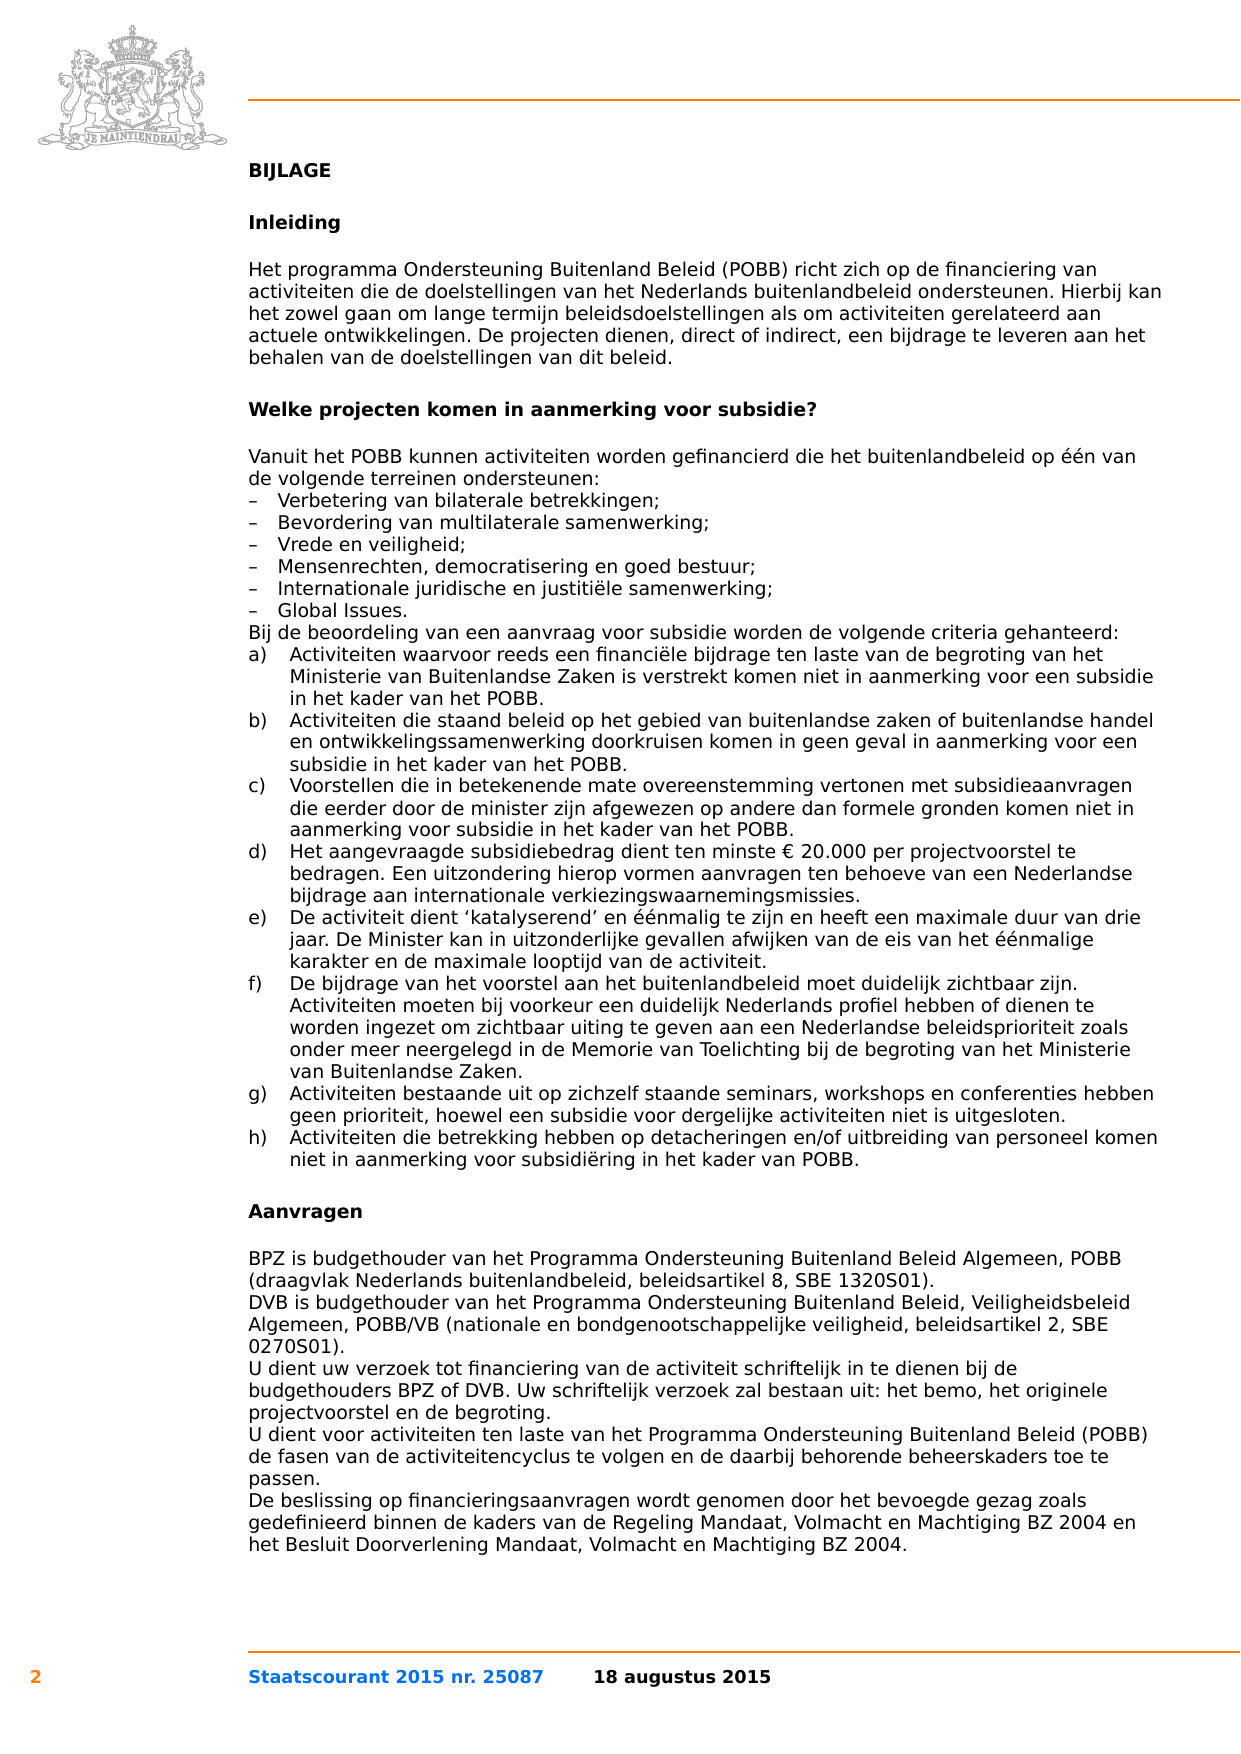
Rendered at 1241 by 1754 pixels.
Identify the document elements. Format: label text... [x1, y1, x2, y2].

text c) Voorstellen die in betekenende mate overeenstemming vertonen met subsidieaanvragen die eerder door de minister zijn afgewezen op andere dan formele gronden komen niet in aanmerking voor subsidie in het kader van het POBB. [248, 775, 1163, 841]
text – Mensenrechten, democratisering en goed bestuur; [248, 556, 1163, 578]
text g) Activiteiten bestaande uit op zichzelf staande seminars, workshops en conferenties hebben geen prioriteit, hoewel een subsidie voor dergelijke activiteiten niet is uitgesloten. [248, 1083, 1163, 1127]
text De beslissing op financieringsaanvragen wordt genomen door het bevoegde gezag zoals gedefinieerd binnen de kaders van de Regeling Mandaat, Volmacht en Machtiging BZ 2004 en het Besluit Doorverlening Mandaat, Volmacht en Machtiging BZ 2004. [248, 1490, 1163, 1556]
text DVB is budgethouder van het Programma Ondersteuning Buitenland Beleid, Veiligheidsbeleid Algemeen, POBB/VB (nationale en bondgenootschappelijke veiligheid, beleidsartikel 2, SBE 0270S01). [248, 1292, 1163, 1358]
text h) Activiteiten die betrekking hebben op detacheringen en/of uitbreiding van personeel komen niet in aanmerking voor subsidiëring in het kader van POBB. [248, 1127, 1163, 1171]
text – Verbetering van bilaterale betrekkingen; [248, 490, 1163, 512]
text Het programma Ondersteuning Buitenland Beleid (POBB) richt zich op de financiering van activiteiten die de doelstellingen van het Nederlands buitenlandbeleid ondersteunen. Hierbij kan het zowel gaan om lange termijn beleidsdoelstellingen als om activiteiten gerelateerd aan actuele ontwikkelingen. De projecten dienen, direct of indirect, een bijdrage te leveren aan het behalen van de doelstellingen van dit beleid. [248, 259, 1163, 369]
text d) Het aangevraagde subsidiebedrag dient ten minste € 20.000 per projectvoorstel te bedragen. Een uitzondering hierop vormen aanvragen ten behoeve van een Nederlandse bijdrage aan internationale verkiezingswaarnemingsmissies. [248, 841, 1163, 907]
text – Vrede en veiligheid; [248, 534, 1163, 556]
text BPZ is budgethouder van het Programma Ondersteuning Buitenland Beleid Algemeen, POBB (draagvlak Nederlands buitenlandbeleid, beleidsartikel 8, SBE 1320S01). [248, 1248, 1163, 1292]
text e) De activiteit dient ‘katalyserend’ en éénmalig te zijn en heeft een maximale duur van drie jaar. De Minister kan in uitzonderlijke gevallen afwijken van de eis van het éénmalige karakter en de maximale looptijd van de activiteit. [248, 907, 1163, 973]
text a) Activiteiten waarvoor reeds een financiële bijdrage ten laste van de begroting van het Ministerie van Buitenlandse Zaken is verstrekt komen niet in aanmerking voor een subsidie in het kader van het POBB. [248, 643, 1163, 709]
text U dient voor activiteiten ten laste van het Programma Ondersteuning Buitenland Beleid (POBB) de fasen van de activiteitencyclus te volgen en de daarbij behorende beheerskaders toe te passen. [248, 1424, 1163, 1490]
text Bij de beoordeling van een aanvraag voor subsidie worden de volgende criteria gehanteerd: [248, 622, 1163, 643]
subtitle Aanvragen [248, 1201, 1163, 1223]
text Vanuit het POBB kunnen activiteiten worden gefinancierd die het buitenlandbeleid op één van de volgende terreinen ondersteunen: [248, 446, 1163, 490]
subtitle Welke projecten komen in aanmerking voor subsidie? [248, 399, 1163, 421]
text – Internationale juridische en justitiële samenwerking; [248, 578, 1163, 599]
subtitle Inleiding [248, 212, 1163, 234]
subtitle BIJLAGE [248, 160, 1163, 182]
text U dient uw verzoek tot financiering van de activiteit schriftelijk in te dienen bij de budgethouders BPZ of DVB. Uw schriftelijk verzoek zal bestaan uit: het bemo, het originele projectvoorstel en de begroting. [248, 1358, 1163, 1424]
picture [38, 25, 227, 150]
text f) De bijdrage van het voorstel aan het buitenlandbeleid moet duidelijk zichtbaar zijn. Activiteiten moeten bij voorkeur een duidelijk Nederlands profiel hebben of dienen te worden ingezet om zichtbaar uiting te geven aan een Nederlandse beleidsprioriteit zoals onder meer neergelegd in de Memorie van Toelichting bij de begroting van het Ministerie van Buitenlandse Zaken. [248, 973, 1163, 1083]
text – Global Issues. [248, 599, 1163, 622]
text b) Activiteiten die staand beleid op het gebied van buitenlandse zaken of buitenlandse handel en ontwikkelingssamenwerking doorkruisen komen in geen geval in aanmerking voor een subsidie in het kader van het POBB. [248, 709, 1163, 775]
text – Bevordering van multilaterale samenwerking; [248, 512, 1163, 534]
